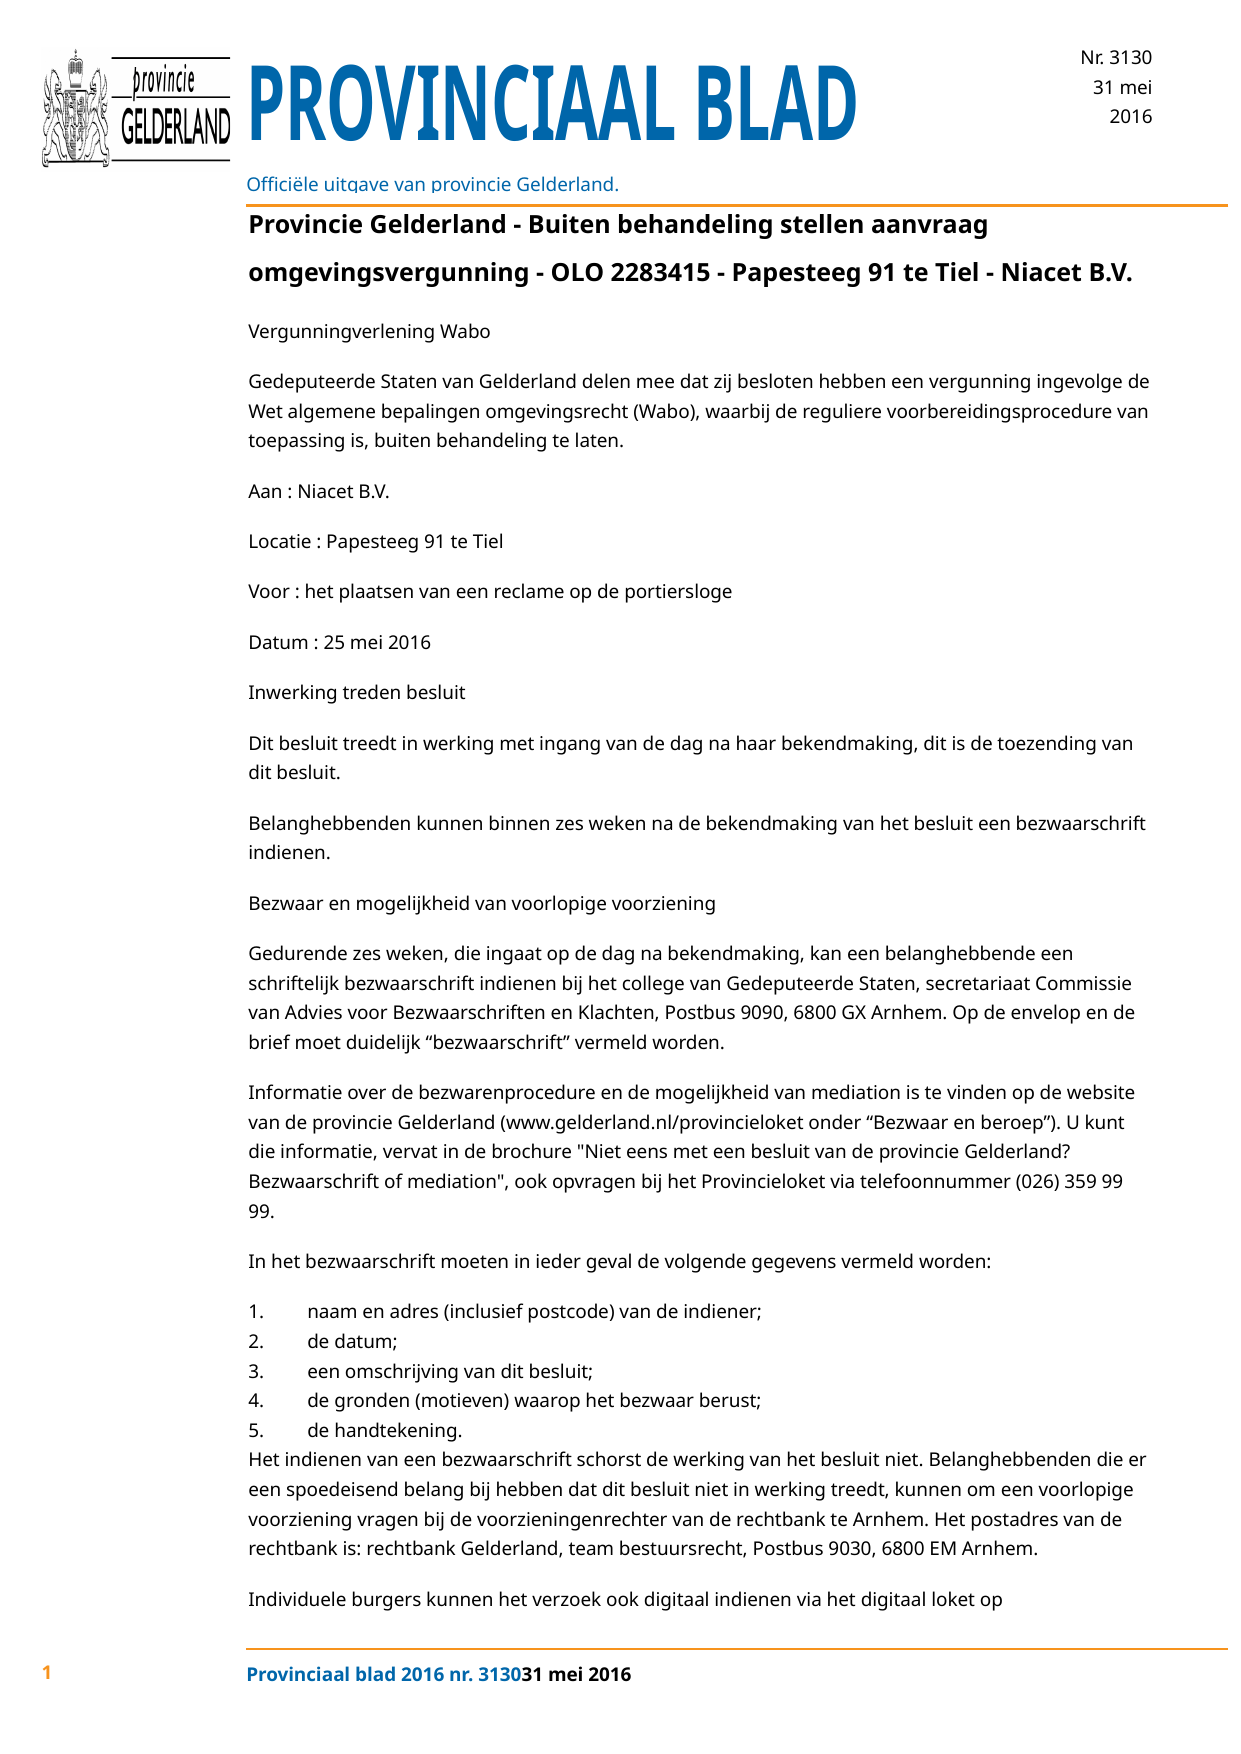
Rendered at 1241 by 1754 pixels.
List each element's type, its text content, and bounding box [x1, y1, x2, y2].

text Datum : 25 mei 2016 [248, 629, 1152, 655]
list naam en adres (inclusief postcode) van de indiener; [248, 1299, 1152, 1324]
text Informatie over de bezwarenprocedure en de mogelijkheid van mediation is te vinden op de website van de provincie Gelderland (www.gelderland.nl/provincieloket onder “Bezwaar en beroep”). U kunt die informatie, vervat in de brochure "Niet eens met een besluit van de provincie Gelderland? Bezwaarschrift of mediation", ook opvragen bij het Provincieloket via telefoonnummer (026) 359 99 99. [248, 1079, 1152, 1224]
text Voor : het plaatsen van een reclame op de portiersloge [248, 579, 1152, 604]
list een omschrijving van dit besluit; [248, 1358, 1152, 1384]
text Het indienen van een bezwaarschrift schorst de werking van het besluit niet. Belanghebbenden die er een spoedeisend belang bij hebben dat dit besluit niet in werking treedt, kunnen om een voorlopige voorziening vragen bij de voorzieningenrechter van de rechtbank te Arnhem. Het postadres van de rechtbank is: rechtbank Gelderland, team bestuursrecht, Postbus 9030, 6800 EM Arnhem. [248, 1447, 1152, 1561]
text Gedeputeerde Staten van Gelderland delen mee dat zij besloten hebben een vergunning ingevolge de Wet algemene bepalingen omgevingsrecht (Wabo), waarbij de reguliere voorbereidingsprocedure van toepassing is, buiten behandeling te laten. [248, 368, 1152, 453]
picture [41, 47, 231, 172]
text Locatie : Papesteeg 91 te Tiel [248, 528, 1152, 554]
list de gronden (motieven) waarop het bezwaar berust; [248, 1387, 1152, 1413]
text Inwerking treden besluit [248, 679, 1152, 705]
list de handtekening. [248, 1417, 1152, 1443]
text Provincie Gelderland - Buiten behandeling stellen aanvraag omgevingsvergunning - OLO 2283415 - Papesteeg 91 te Tiel - Niacet B.V. [248, 207, 1152, 288]
text Gedurende zes weken, die ingaat op de dag na bekendmaking, kan een belanghebbende een schriftelijk bezwaarschrift indienen bij het college van Gedeputeerde Staten, secretariaat Commissie van Advies voor Bezwaarschriften en Klachten, Postbus 9090, 6800 GX Arnhem. Op de envelop en de brief moet duidelijk “bezwaarschrift” vermeld worden. [248, 940, 1152, 1055]
text In het bezwaarschrift moeten in ieder geval de volgende gegevens vermeld worden: [248, 1248, 1152, 1274]
text Bezwaar en mogelijkheid van voorlopige voorziening [248, 890, 1152, 916]
text Aan : Niacet B.V. [248, 478, 1152, 504]
text Belanghebbenden kunnen binnen zes weken na de bekendmaking van het besluit een bezwaarschrift indienen. [248, 810, 1152, 865]
text Individuele burgers kunnen het verzoek ook digitaal indienen via het digitaal loket op [248, 1586, 1152, 1612]
text Vergunningverlening Wabo [248, 318, 1152, 344]
list de datum; [248, 1328, 1152, 1354]
text Dit besluit treedt in werking met ingang van de dag na haar bekendmaking, dit is de toezending van dit besluit. [248, 730, 1152, 785]
